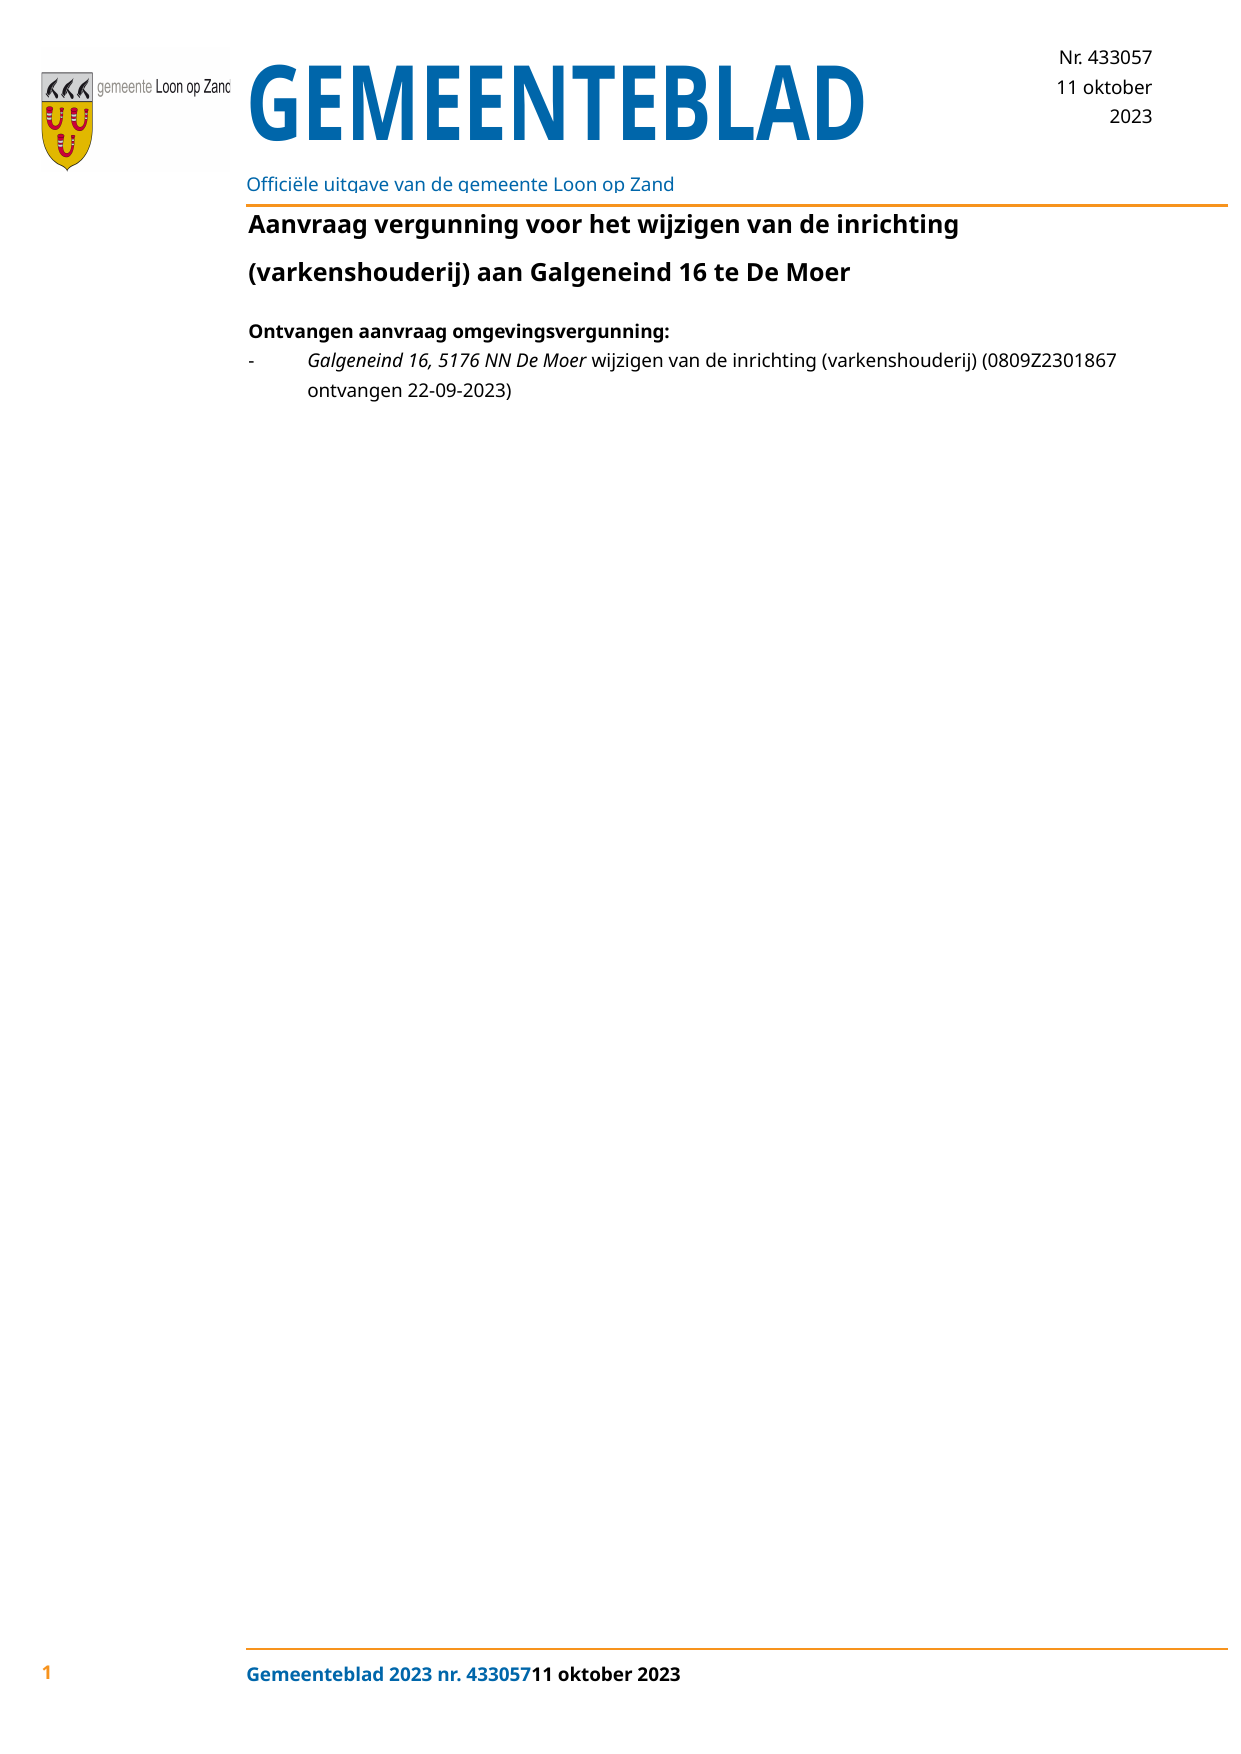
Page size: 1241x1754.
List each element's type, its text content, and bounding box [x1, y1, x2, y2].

text Ontvangen aanvraag omgevingsvergunning: [248, 318, 1152, 344]
text Aanvraag vergunning voor het wijzigen van de inrichting (varkenshouderij) aan Galgeneind 16 te De Moer [248, 207, 1152, 288]
picture [41, 47, 231, 172]
list Galgeneind 16, 5176 NN De Moer wijzigen van de inrichting (varkenshouderij) (0809Z2301867 ontvangen 22-09-2023) [248, 347, 1152, 403]
